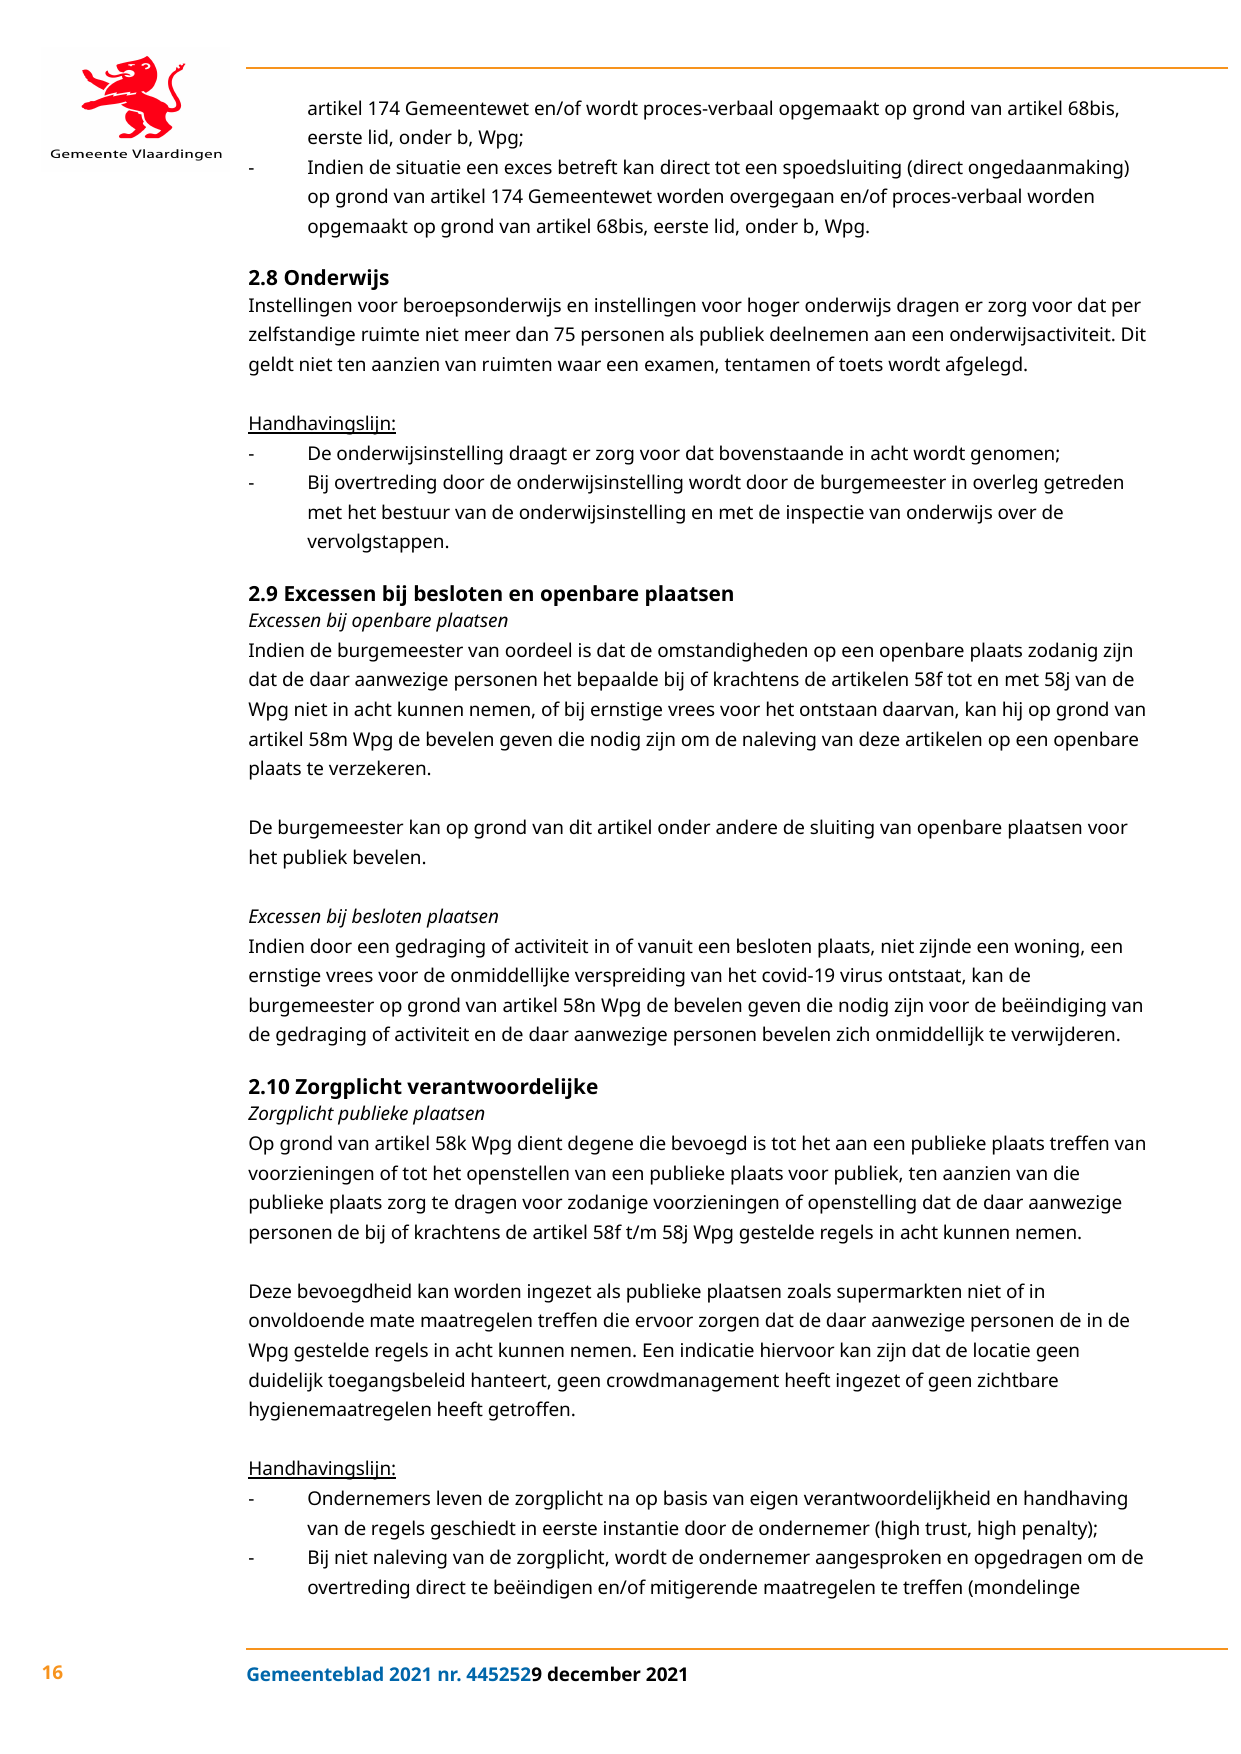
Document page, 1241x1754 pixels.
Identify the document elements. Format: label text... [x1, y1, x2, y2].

list De onderwijsinstelling draagt er zorg voor dat bovenstaande in acht wordt genomen; [248, 440, 1152, 466]
list artikel 174 Gemeentewet en/of wordt proces-verbaal opgemaakt op grond van artikel 68bis, eerste lid, onder b, Wpg; [248, 95, 1152, 150]
text De burgemeester kan op grond van dit artikel onder andere de sluiting van openbare plaatsen voor het publiek bevelen. [248, 814, 1152, 870]
text Excessen bij openbare plaatsen [248, 607, 1152, 633]
text 2.9 Excessen bij besloten en openbare plaatsen [248, 579, 1152, 607]
text Handhavingslijn: [248, 410, 1152, 436]
text Handhavingslijn: [248, 1456, 1152, 1481]
list Bij niet naleving van de zorgplicht, wordt de ondernemer aangesproken en opgedragen om de overtreding direct te beëindigen en/of mitigerende maatregelen te treffen (mondelinge [248, 1544, 1152, 1599]
text Deze bevoegdheid kan worden ingezet als publieke plaatsen zoals supermarkten niet of in onvoldoende mate maatregelen treffen die ervoor zorgen dat de daar aanwezige personen de in de Wpg gestelde regels in acht kunnen nemen. Een indicatie hiervoor kan zijn dat de locatie geen duidelijk toegangsbeleid hanteert, geen crowdmanagement heeft ingezet of geen zichtbare hygienemaatregelen heeft getroffen. [248, 1278, 1152, 1422]
list Bij overtreding door de onderwijsinstelling wordt door de burgemeester in overleg getreden met het bestuur van de onderwijsinstelling en met de inspectie van onderwijs over de vervolgstappen. [248, 469, 1152, 554]
text Zorgplicht publieke plaatsen [248, 1101, 1152, 1126]
text Excessen bij besloten plaatsen [248, 903, 1152, 929]
text 2.8 Onderwijs [248, 263, 1152, 292]
list Ondernemers leven de zorgplicht na op basis van eigen verantwoordelijkheid en handhaving van de regels geschiedt in eerste instantie door de ondernemer (high trust, high penalty); [248, 1485, 1152, 1540]
text Op grond van artikel 58k Wpg dient degene die bevoegd is tot het aan een publieke plaats treffen van voorzieningen of tot het openstellen van een publieke plaats voor publiek, ten aanzien van die publieke plaats zorg te dragen voor zodanige voorzieningen of openstelling dat de daar aanwezige personen de bij of krachtens de artikel 58f t/m 58j Wpg gestelde regels in acht kunnen nemen. [248, 1130, 1152, 1244]
text 2.10 Zorgplicht verantwoordelijke [248, 1072, 1152, 1101]
picture [41, 47, 231, 172]
list Indien de situatie een exces betreft kan direct tot een spoedsluiting (direct ongedaanmaking) op grond van artikel 174 Gemeentewet worden overgegaan en/of proces-verbaal worden opgemaakt op grond van artikel 68bis, eerste lid, onder b, Wpg. [248, 154, 1152, 239]
text Instellingen voor beroepsonderwijs en instellingen voor hoger onderwijs dragen er zorg voor dat per zelfstandige ruimte niet meer dan 75 personen als publiek deelnemen aan een onderwijsactiviteit. Dit geldt niet ten aanzien van ruimten waar een examen, tentamen of toets wordt afgelegd. [248, 292, 1152, 377]
text Indien door een gedraging of activiteit in of vanuit een besloten plaats, niet zijnde een woning, een ernstige vrees voor de onmiddellijke verspreiding van het covid-19 virus ontstaat, kan de burgemeester op grond van artikel 58n Wpg de bevelen geven die nodig zijn voor de beëindiging van de gedraging of activiteit en de daar aanwezige personen bevelen zich onmiddellijk te verwijderen. [248, 933, 1152, 1047]
text Indien de burgemeester van oordeel is dat de omstandigheden op een openbare plaats zodanig zijn dat de daar aanwezige personen het bepaalde bij of krachtens de artikelen 58f tot en met 58j van de Wpg niet in acht kunnen nemen, of bij ernstige vrees voor het ontstaan daarvan, kan hij op grond van artikel 58m Wpg de bevelen geven die nodig zijn om de naleving van deze artikelen op een openbare plaats te verzekeren. [248, 637, 1152, 781]
